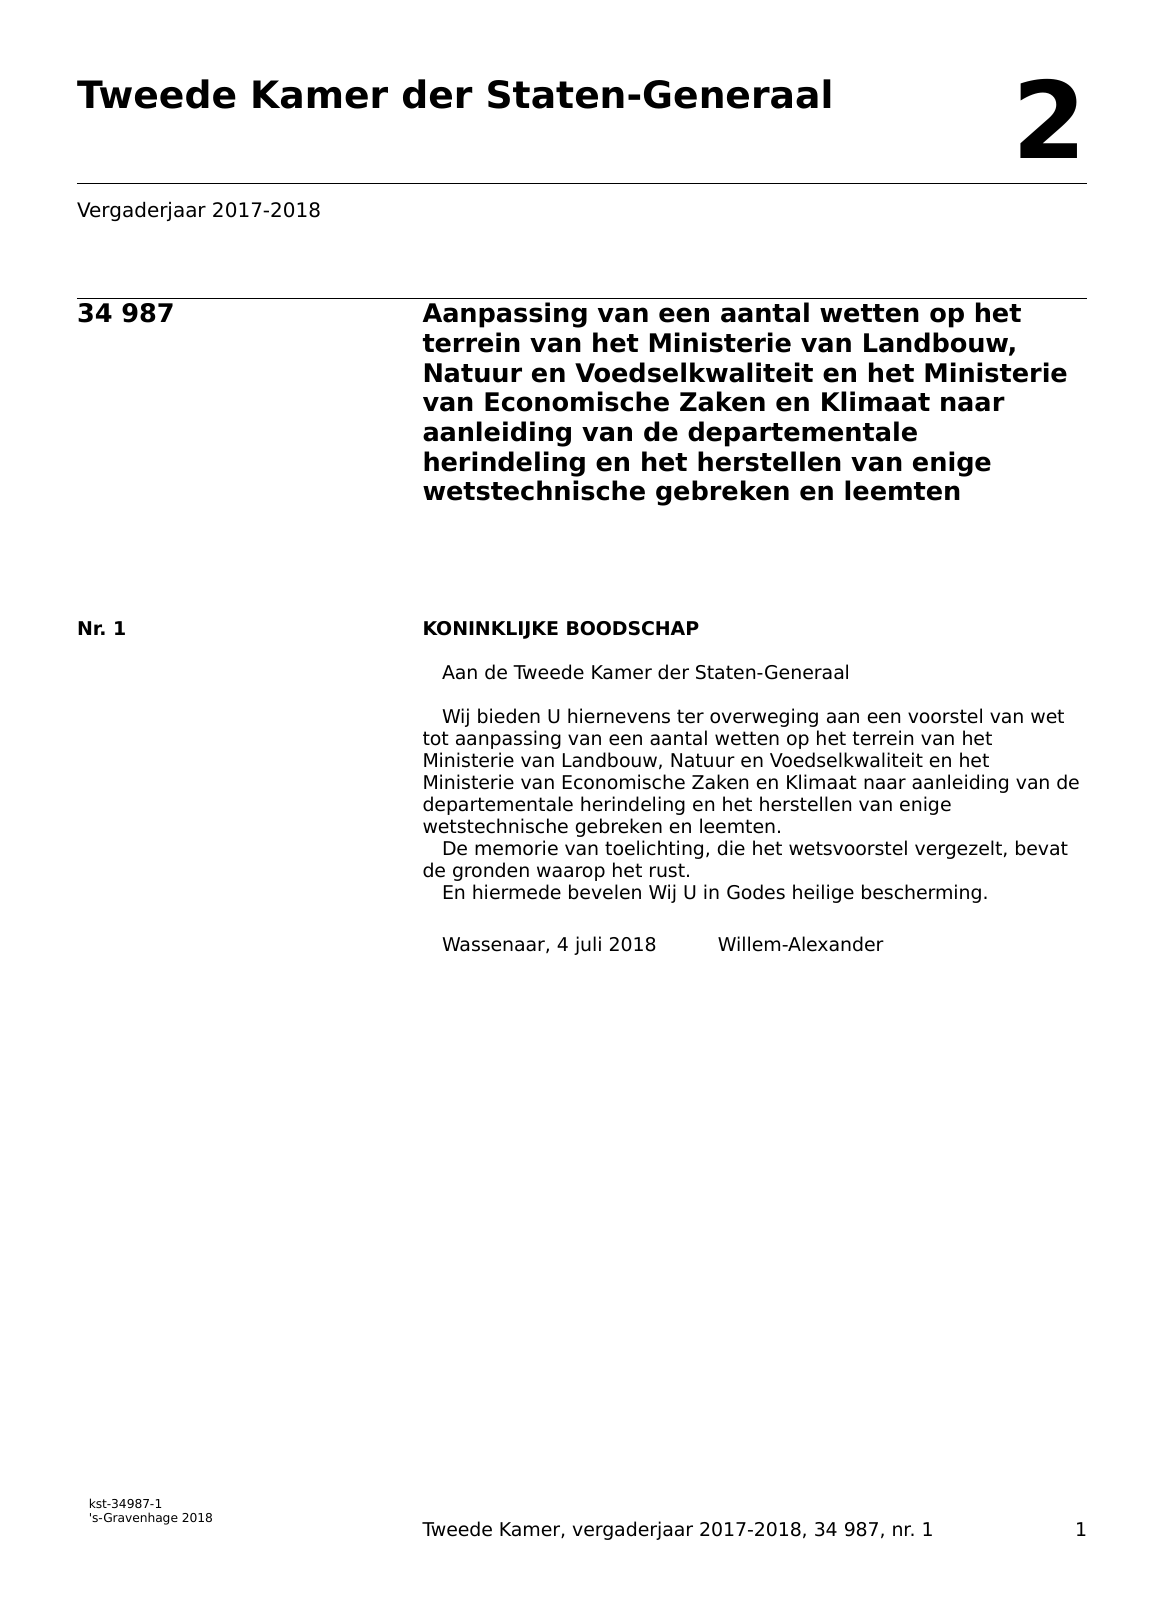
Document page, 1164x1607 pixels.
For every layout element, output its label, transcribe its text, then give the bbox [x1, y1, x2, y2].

subtitle Nr. 1 KONINKLIJKE BOODSCHAP [77, 618, 1087, 640]
text Wassenaar, 4 juli 2018 Willem-Alexander [422, 934, 1087, 956]
text Wij bieden U hiernevens ter overweging aan een voorstel van wet tot aanpassing van een aantal wetten op het terrein van het Ministerie van Landbouw, Natuur en Voedselkwaliteit en het Ministerie van Economische Zaken en Klimaat naar aanleiding van de departementale herindeling en het herstellen van enige wetstechnische gebreken en leemten. [422, 706, 1087, 838]
text kst-34987-1 [88, 1497, 323, 1511]
table_header 2 [886, 59, 1087, 183]
table_header Tweede Kamer der Staten-Generaal [77, 59, 886, 183]
text En hiermede bevelen Wij U in Godes heilige bescherming. [422, 882, 1087, 904]
subtitle 34 987 Aanpassing van een aantal wetten op het terrein van het Ministerie van Landbouw, Natuur en Voedselkwaliteit en het Ministerie van Economische Zaken en Klimaat naar aanleiding van de departementale herindeling en het herstellen van enige wetstechnische gebreken en leemten [77, 299, 1087, 507]
text De memorie van toelichting, die het wetsvoorstel vergezelt, bevat de gronden waarop het rust. [422, 838, 1087, 882]
table_cell Vergaderjaar 2017-2018 [77, 184, 1087, 298]
text Aan de Tweede Kamer der Staten-Generaal [422, 662, 1087, 684]
text 's-Gravenhage 2018 [88, 1511, 323, 1525]
